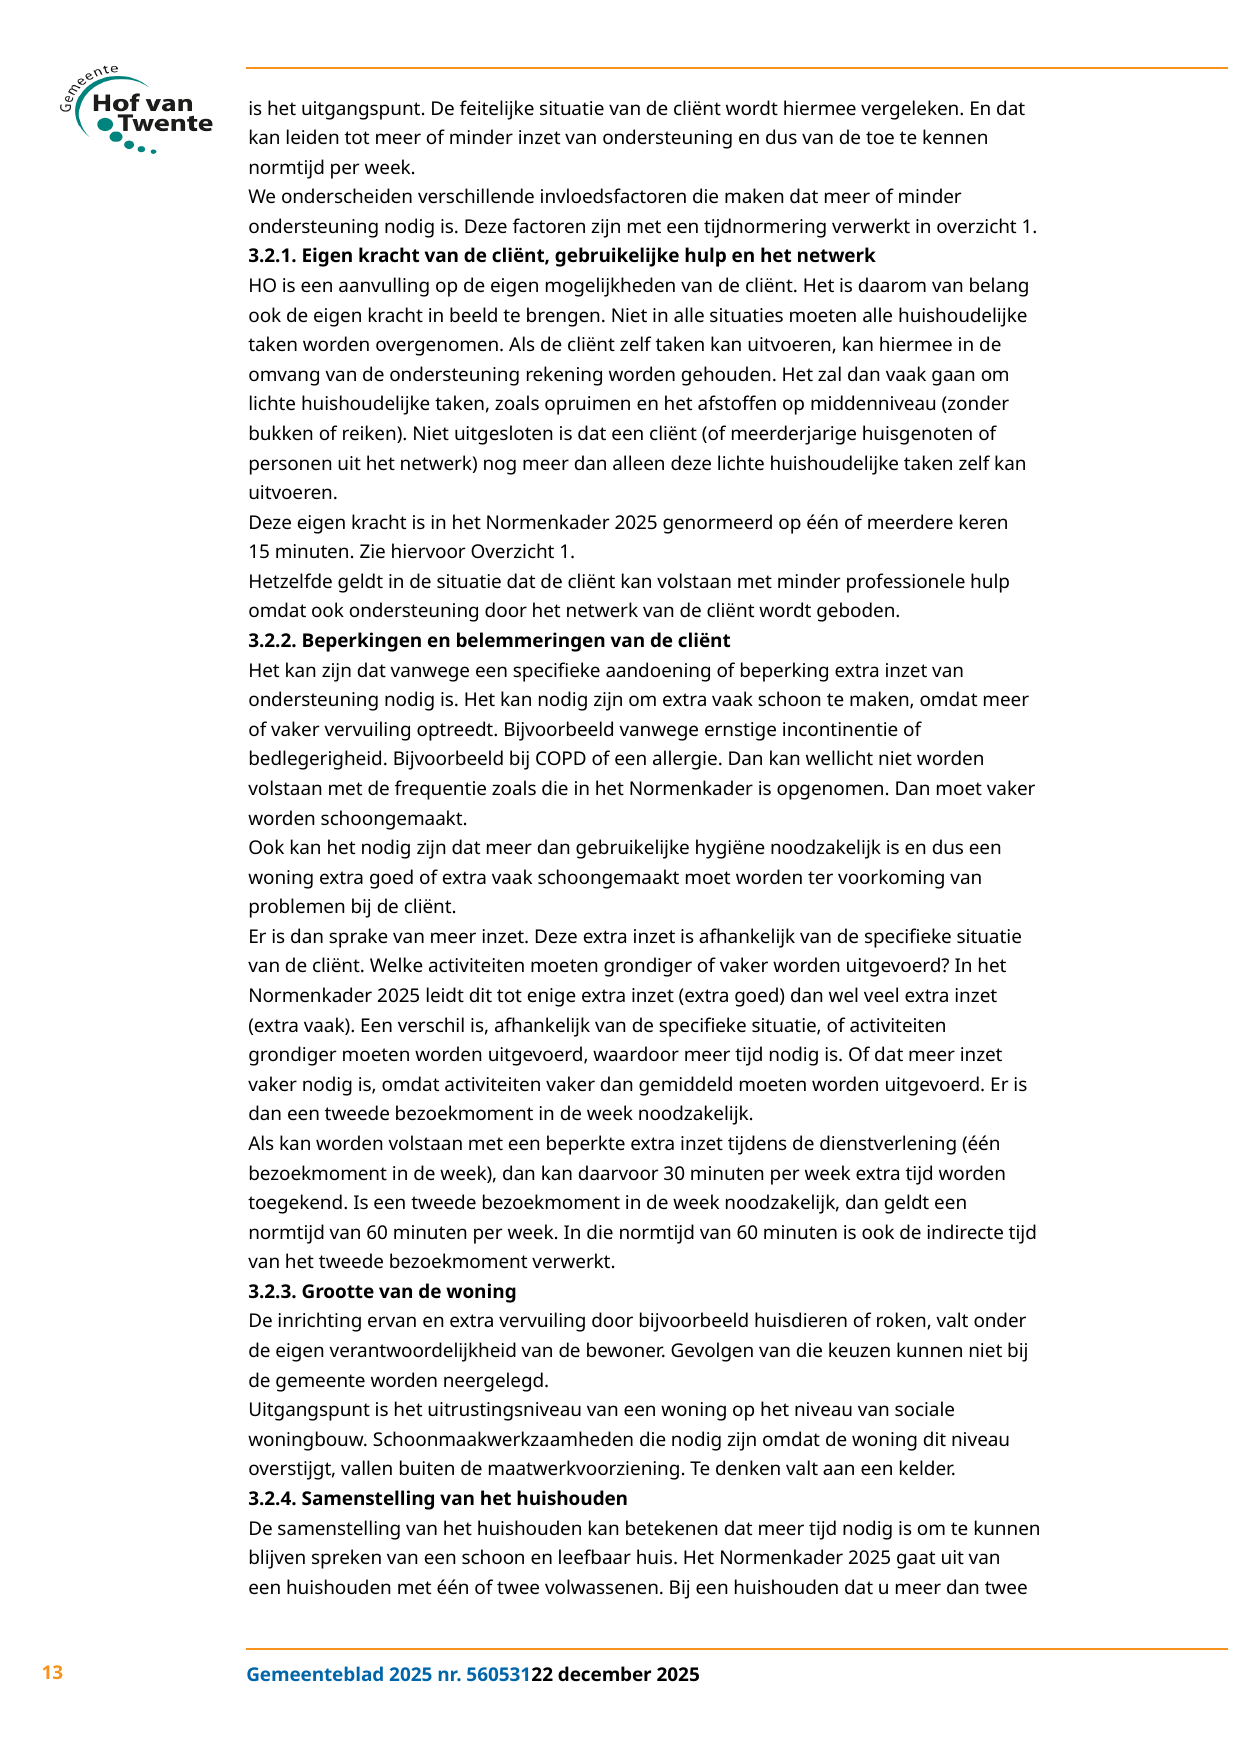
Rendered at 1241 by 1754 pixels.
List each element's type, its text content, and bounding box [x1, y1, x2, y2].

text problemen bij de cliënt. [248, 893, 1152, 919]
text of vaker vervuiling optreedt. Bijvoorbeeld vanwege ernstige incontinentie of [248, 716, 1152, 742]
text bedlegerigheid. Bijvoorbeeld bij COPD of een allergie. Dan kan wellicht niet worden [248, 746, 1152, 771]
text 3.2.1. Eigen kracht van de cliënt, gebruikelijke hulp en het netwerk [248, 243, 1152, 268]
text We onderscheiden verschillende invloedsfactoren die maken dat meer of minder [248, 183, 1152, 209]
text ook de eigen kracht in beeld te brengen. Niet in alle situaties moeten alle huishoudelijke [248, 302, 1152, 328]
text een huishouden met één of twee volwassenen. Bij een huishouden dat u meer dan twee [248, 1574, 1152, 1600]
text De inrichting ervan en extra vervuiling door bijvoorbeeld huisdieren of roken, valt onder [248, 1308, 1152, 1333]
text blijven spreken van een schoon en leefbaar huis. Het Normenkader 2025 gaat uit van [248, 1544, 1152, 1570]
text Ook kan het nodig zijn dat meer dan gebruikelijke hygiëne noodzakelijk is en dus een [248, 834, 1152, 860]
text Normenkader 2025 leidt dit tot enige extra inzet (extra goed) dan wel veel extra inzet [248, 982, 1152, 1008]
text de gemeente worden neergelegd. [248, 1367, 1152, 1393]
text van de cliënt. Welke activiteiten moeten grondiger of vaker worden uitgevoerd? In het [248, 953, 1152, 978]
text taken worden overgenomen. Als de cliënt zelf taken kan uitvoeren, kan hiermee in de [248, 331, 1152, 357]
text woningbouw. Schoonmaakwerkzaamheden die nodig zijn omdat de woning dit niveau [248, 1426, 1152, 1452]
text personen uit het netwerk) nog meer dan alleen deze lichte huishoudelijke taken zelf kan [248, 450, 1152, 476]
text ondersteuning nodig is. Het kan nodig zijn om extra vaak schoon te maken, omdat meer [248, 686, 1152, 712]
picture [41, 47, 231, 172]
text 3.2.3. Grootte van de woning [248, 1278, 1152, 1304]
text De samenstelling van het huishouden kan betekenen dat meer tijd nodig is om te kunnen [248, 1515, 1152, 1541]
text 3.2.4. Samenstelling van het huishouden [248, 1485, 1152, 1511]
text kan leiden tot meer of minder inzet van ondersteuning en dus van de toe te kennen [248, 124, 1152, 150]
text worden schoongemaakt. [248, 805, 1152, 831]
text de eigen verantwoordelijkheid van de bewoner. Gevolgen van die keuzen kunnen niet bij [248, 1337, 1152, 1363]
text Als kan worden volstaan met een beperkte extra inzet tijdens de dienstverlening (één [248, 1130, 1152, 1156]
text normtijd van 60 minuten per week. In die normtijd van 60 minuten is ook de indirecte tijd [248, 1219, 1152, 1245]
text lichte huishoudelijke taken, zoals opruimen en het afstoffen op middenniveau (zonder [248, 391, 1152, 416]
text dan een tweede bezoekmoment in de week noodzakelijk. [248, 1101, 1152, 1126]
text volstaan met de frequentie zoals die in het Normenkader is opgenomen. Dan moet vaker [248, 775, 1152, 801]
text omvang van de ondersteuning rekening worden gehouden. Het zal dan vaak gaan om [248, 361, 1152, 387]
text toegekend. Is een tweede bezoekmoment in de week noodzakelijk, dan geldt een [248, 1189, 1152, 1215]
text 15 minuten. Zie hiervoor Overzicht 1. [248, 538, 1152, 564]
text Uitgangspunt is het uitrustingsniveau van een woning op het niveau van sociale [248, 1396, 1152, 1422]
text Het kan zijn dat vanwege een specifieke aandoening of beperking extra inzet van [248, 657, 1152, 683]
text ondersteuning nodig is. Deze factoren zijn met een tijdnormering verwerkt in overzicht 1. [248, 213, 1152, 239]
text Hetzelfde geldt in de situatie dat de cliënt kan volstaan met minder professionele hulp [248, 568, 1152, 594]
text bukken of reiken). Niet uitgesloten is dat een cliënt (of meerderjarige huisgenoten of [248, 420, 1152, 446]
text omdat ook ondersteuning door het netwerk van de cliënt wordt geboden. [248, 598, 1152, 623]
text grondiger moeten worden uitgevoerd, waardoor meer tijd nodig is. Of dat meer inzet [248, 1041, 1152, 1067]
text HO is een aanvulling op de eigen mogelijkheden van de cliënt. Het is daarom van belang [248, 272, 1152, 298]
text normtijd per week. [248, 154, 1152, 180]
text overstijgt, vallen buiten de maatwerkvoorziening. Te denken valt aan een kelder. [248, 1456, 1152, 1481]
text woning extra goed of extra vaak schoongemaakt moet worden ter voorkoming van [248, 864, 1152, 890]
text bezoekmoment in de week), dan kan daarvoor 30 minuten per week extra tijd worden [248, 1160, 1152, 1186]
text is het uitgangspunt. De feitelijke situatie van de cliënt wordt hiermee vergeleken. En dat [248, 95, 1152, 121]
text vaker nodig is, omdat activiteiten vaker dan gemiddeld moeten worden uitgevoerd. Er is [248, 1071, 1152, 1097]
text Deze eigen kracht is in het Normenkader 2025 genormeerd op één of meerdere keren [248, 509, 1152, 535]
text van het tweede bezoekmoment verwerkt. [248, 1248, 1152, 1274]
text (extra vaak). Een verschil is, afhankelijk van de specifieke situatie, of activiteiten [248, 1012, 1152, 1038]
text Er is dan sprake van meer inzet. Deze extra inzet is afhankelijk van de specifieke situatie [248, 923, 1152, 949]
text 3.2.2. Beperkingen en belemmeringen van de cliënt [248, 627, 1152, 653]
text uitvoeren. [248, 479, 1152, 505]
